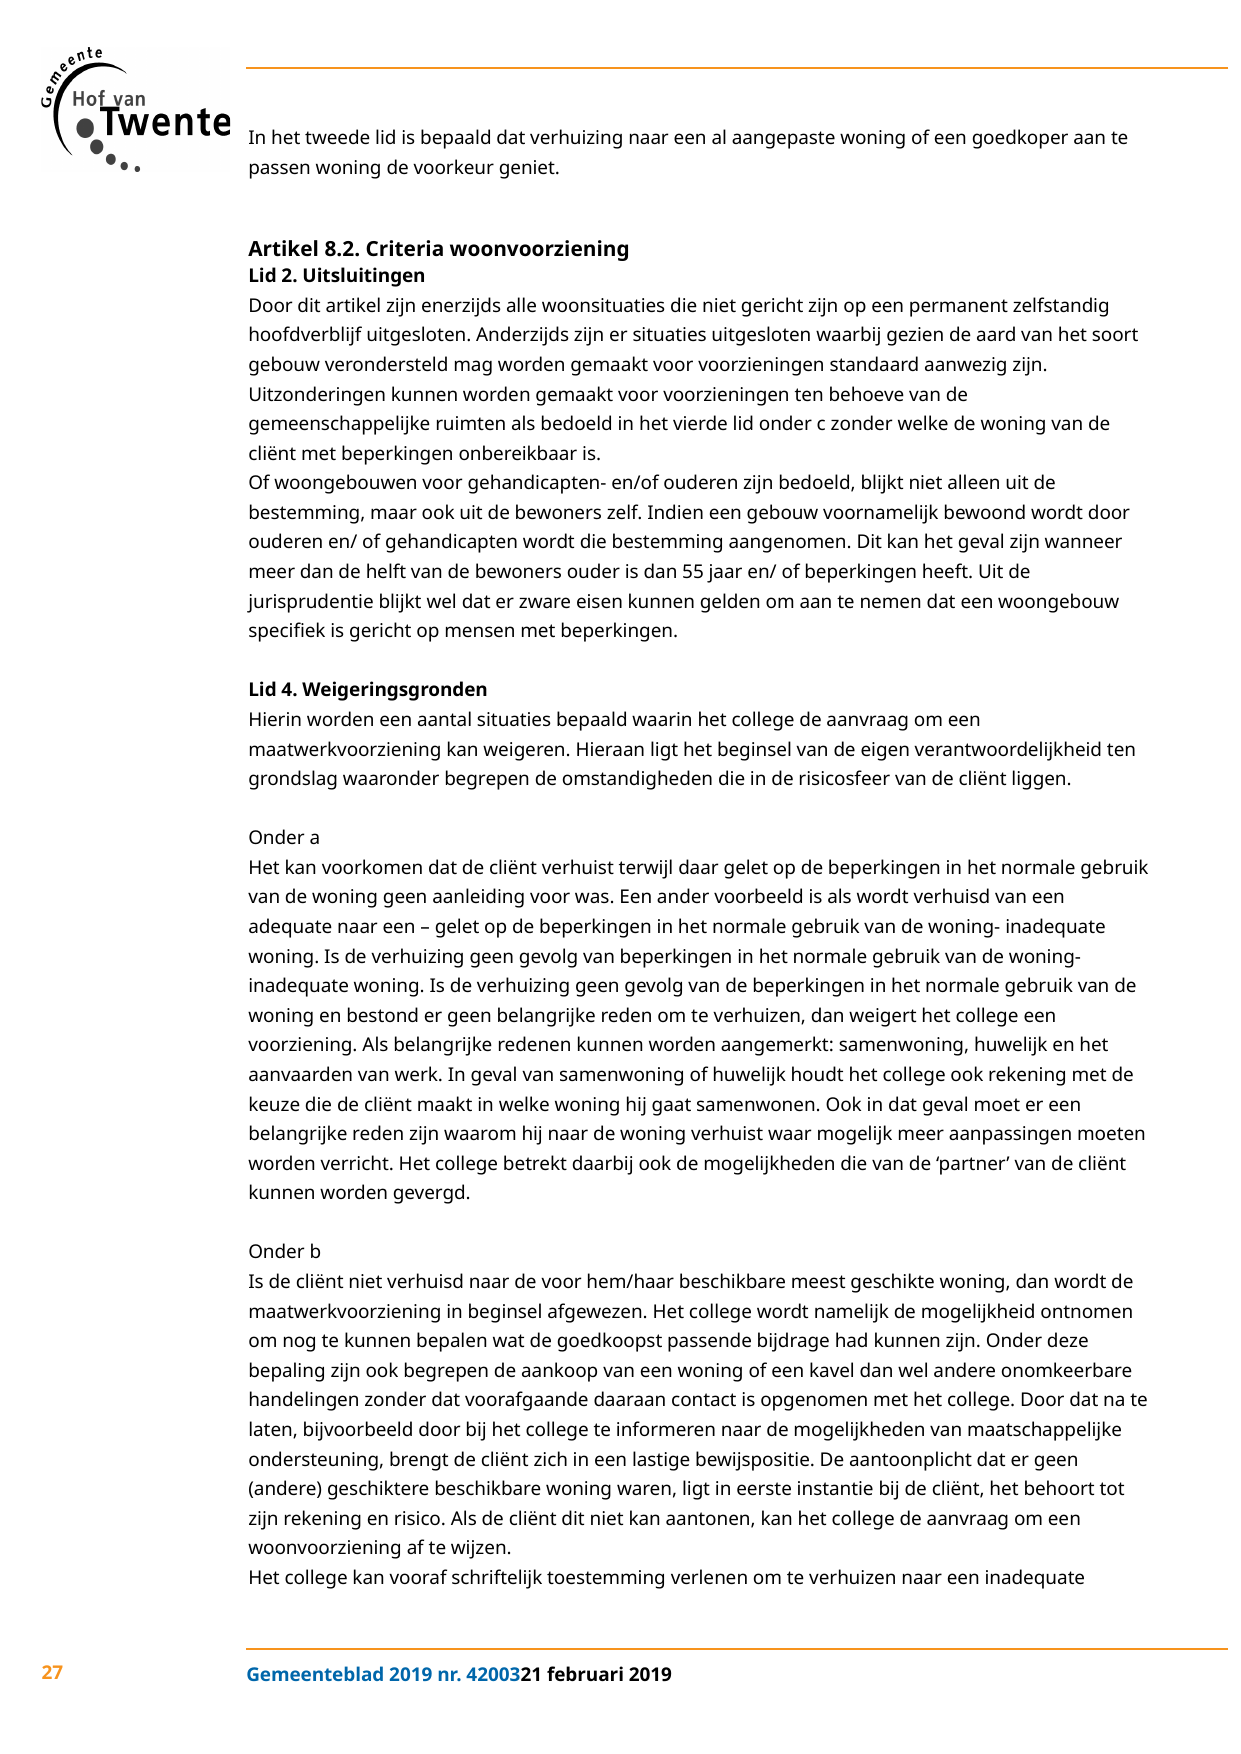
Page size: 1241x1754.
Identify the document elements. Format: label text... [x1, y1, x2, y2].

text Het college kan vooraf schriftelijk toestemming verlenen om te verhuizen naar een inadequate [248, 1564, 1152, 1590]
picture [41, 47, 231, 172]
text Artikel 8.2. Criteria woonvoorziening [248, 234, 1152, 262]
text Onder b [248, 1239, 1152, 1264]
text Het kan voorkomen dat de cliënt verhuist terwijl daar gelet op de beperkingen in het normale gebruik van de woning geen aanleiding voor was. Een ander voorbeeld is als wordt verhuisd van een adequate naar een – gelet op de beperkingen in het normale gebruik van de woning- inadequate woning. Is de verhuizing geen gevolg van beperkingen in het normale gebruik van de woning- inadequate woning. Is de verhuizing geen gevolg van de beperkingen in het normale gebruik van de woning en bestond er geen belangrijke reden om te verhuizen, dan weigert het college een voorziening. Als belangrijke redenen kunnen worden aangemerkt: samenwoning, huwelijk en het aanvaarden van werk. In geval van samenwoning of huwelijk houdt het college ook rekening met de keuze die de cliënt maakt in welke woning hij gaat samenwonen. Ook in dat geval moet er een belangrijke reden zijn waarom hij naar de woning verhuist waar mogelijk meer aanpassingen moeten worden verricht. Het college betrekt daarbij ook de mogelijkheden die van de ‘partner’ van de cliënt kunnen worden gevergd. [248, 854, 1152, 1205]
text Lid 4. Weigeringsgronden [248, 677, 1152, 702]
text Lid 2. Uitsluitingen [248, 262, 1152, 288]
text In het tweede lid is bepaald dat verhuizing naar een al aangepaste woning of een goedkoper aan te passen woning de voorkeur geniet. [248, 124, 1152, 180]
text Of woongebouwen voor gehandicapten- en/of ouderen zijn bedoeld, blijkt niet alleen uit de bestemming, maar ook uit de bewoners zelf. Indien een gebouw voornamelijk bewoond wordt door ouderen en/ of gehandicapten wordt die bestemming aangenomen. Dit kan het geval zijn wanneer meer dan de helft van de bewoners ouder is dan 55 jaar en/ of beperkingen heeft. Uit de jurisprudentie blijkt wel dat er zware eisen kunnen gelden om aan te nemen dat een woongebouw specifiek is gericht op mensen met beperkingen. [248, 469, 1152, 643]
text Onder a [248, 824, 1152, 850]
text Hierin worden een aantal situaties bepaald waarin het college de aanvraag om een maatwerkvoorziening kan weigeren. Hieraan ligt het beginsel van de eigen verantwoordelijkheid ten grondslag waaronder begrepen de omstandigheden die in de risicosfeer van de cliënt liggen. [248, 706, 1152, 791]
text Door dit artikel zijn enerzijds alle woonsituaties die niet gericht zijn op een permanent zelfstandig hoofdverblijf uitgesloten. Anderzijds zijn er situaties uitgesloten waarbij gezien de aard van het soort gebouw verondersteld mag worden gemaakt voor voorzieningen standaard aanwezig zijn. Uitzonderingen kunnen worden gemaakt voor voorzieningen ten behoeve van de gemeenschappelijke ruimten als bedoeld in het vierde lid onder c zonder welke de woning van de cliënt met beperkingen onbereikbaar is. [248, 292, 1152, 466]
text Is de cliënt niet verhuisd naar de voor hem/haar beschikbare meest geschikte woning, dan wordt de maatwerkvoorziening in beginsel afgewezen. Het college wordt namelijk de mogelijkheid ontnomen om nog te kunnen bepalen wat de goedkoopst passende bijdrage had kunnen zijn. Onder deze bepaling zijn ook begrepen de aankoop van een woning of een kavel dan wel andere onomkeerbare handelingen zonder dat voorafgaande daaraan contact is opgenomen met het college. Door dat na te laten, bijvoorbeeld door bij het college te informeren naar de mogelijkheden van maatschappelijke ondersteuning, brengt de cliënt zich in een lastige bewijspositie. De aantoonplicht dat er geen (andere) geschiktere beschikbare woning waren, ligt in eerste instantie bij de cliënt, het behoort tot zijn rekening en risico. Als de cliënt dit niet kan aantonen, kan het college de aanvraag om een woonvoorziening af te wijzen. [248, 1268, 1152, 1560]
